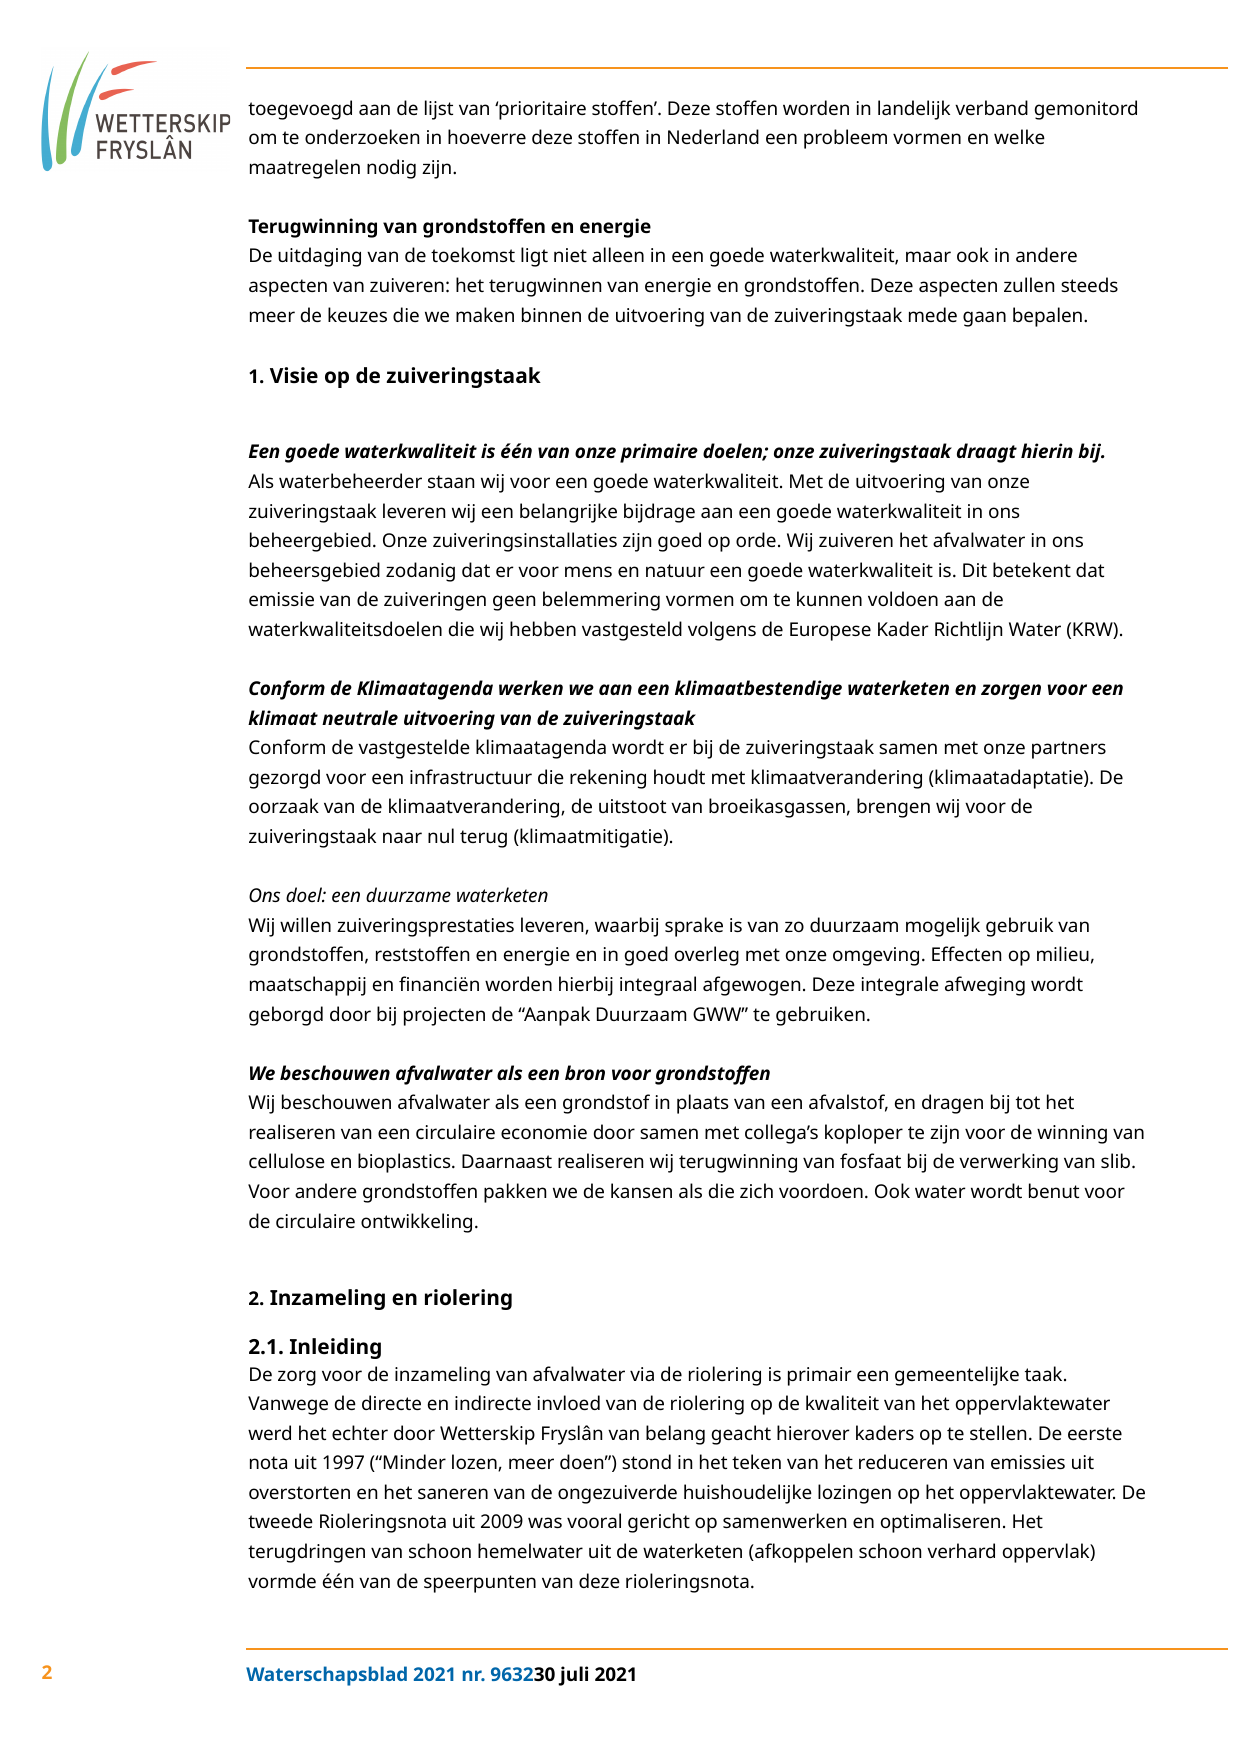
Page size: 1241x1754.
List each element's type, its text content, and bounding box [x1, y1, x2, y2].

text 2.1. Inleiding [248, 1332, 1152, 1361]
text Ons doel: een duurzame waterketen [248, 882, 1152, 908]
text De uitdaging van de toekomst ligt niet alleen in een goede waterkwaliteit, maar ook in andere aspecten van zuiveren: het terugwinnen van energie en grondstoffen. Deze aspecten zullen steeds meer de keuzes die we maken binnen de uitvoering van de zuiveringstaak mede gaan bepalen. [248, 243, 1152, 328]
text Wij beschouwen afvalwater als een grondstof in plaats van een afvalstof, en dragen bij tot het realiseren van een circulaire economie door samen met collega’s koploper te zijn voor de winning van cellulose en bioplastics. Daarnaast realiseren wij terugwinning van fosfaat bij de verwerking van slib. Voor andere grondstoffen pakken we de kansen als die zich voordoen. Ook water wordt benut voor de circulaire ontwikkeling. [248, 1089, 1152, 1234]
text De zorg voor de inzameling van afvalwater via de riolering is primair een gemeentelijke taak. Vanwege de directe en indirecte invloed van de riolering op de kwaliteit van het oppervlaktewater werd het echter door Wetterskip Fryslân van belang geacht hierover kaders op te stellen. De eerste nota uit 1997 (“Minder lozen, meer doen”) stond in het teken van het reduceren van emissies uit overstorten en het saneren van de ongezuiverde huishoudelijke lozingen op het oppervlaktewater. De tweede Rioleringsnota uit 2009 was vooral gericht op samenwerken en optimaliseren. Het terugdringen van schoon hemelwater uit de waterketen (afkoppelen schoon verhard oppervlak) vormde één van de speerpunten van deze rioleringsnota. [248, 1361, 1152, 1594]
picture [41, 47, 231, 172]
text toegevoegd aan de lijst van ‘prioritaire stoffen’. Deze stoffen worden in landelijk verband gemonitord om te onderzoeken in hoeverre deze stoffen in Nederland een probleem vormen en welke maatregelen nodig zijn. [248, 95, 1152, 180]
text Conform de vastgestelde klimaatagenda wordt er bij de zuiveringstaak samen met onze partners gezorgd voor een infrastructuur die rekening houdt met klimaatverandering (klimaatadaptatie). De oorzaak van de klimaatverandering, de uitstoot van broeikasgassen, brengen wij voor de zuiveringstaak naar nul terug (klimaatmitigatie). [248, 734, 1152, 849]
text Als waterbeheerder staan wij voor een goede waterkwaliteit. Met de uitvoering van onze zuiveringstaak leveren wij een belangrijke bijdrage aan een goede waterkwaliteit in ons beheergebied. Onze zuiveringsinstallaties zijn goed op orde. Wij zuiveren het afvalwater in ons beheersgebied zodanig dat er voor mens en natuur een goede waterkwaliteit is. Dit betekent dat emissie van de zuiveringen geen belemmering vormen om te kunnen voldoen aan de waterkwaliteitsdoelen die wij hebben vastgesteld volgens de Europese Kader Richtlijn Water (KRW). [248, 468, 1152, 642]
text Wij willen zuiveringsprestaties leveren, waarbij sprake is van zo duurzaam mogelijk gebruik van grondstoffen, reststoffen en energie en in goed overleg met onze omgeving. Effecten op milieu, maatschappij en financiën worden hierbij integraal afgewogen. Deze integrale afweging wordt geborgd door bij projecten de “Aanpak Duurzaam GWW” te gebruiken. [248, 912, 1152, 1027]
text Terugwinning van grondstoffen en energie [248, 213, 1152, 239]
text We beschouwen afvalwater als een bron voor grondstoffen [248, 1060, 1152, 1086]
text 1. Visie op de zuiveringstaak [248, 361, 1152, 389]
text 2. Inzameling en riolering [248, 1283, 1152, 1312]
text Conform de Klimaatagenda werken we aan een klimaatbestendige waterketen en zorgen voor een klimaat neutrale uitvoering van de zuiveringstaak [248, 675, 1152, 731]
text Een goede waterkwaliteit is één van onze primaire doelen; onze zuiveringstaak draagt hierin bij. [248, 439, 1152, 464]
